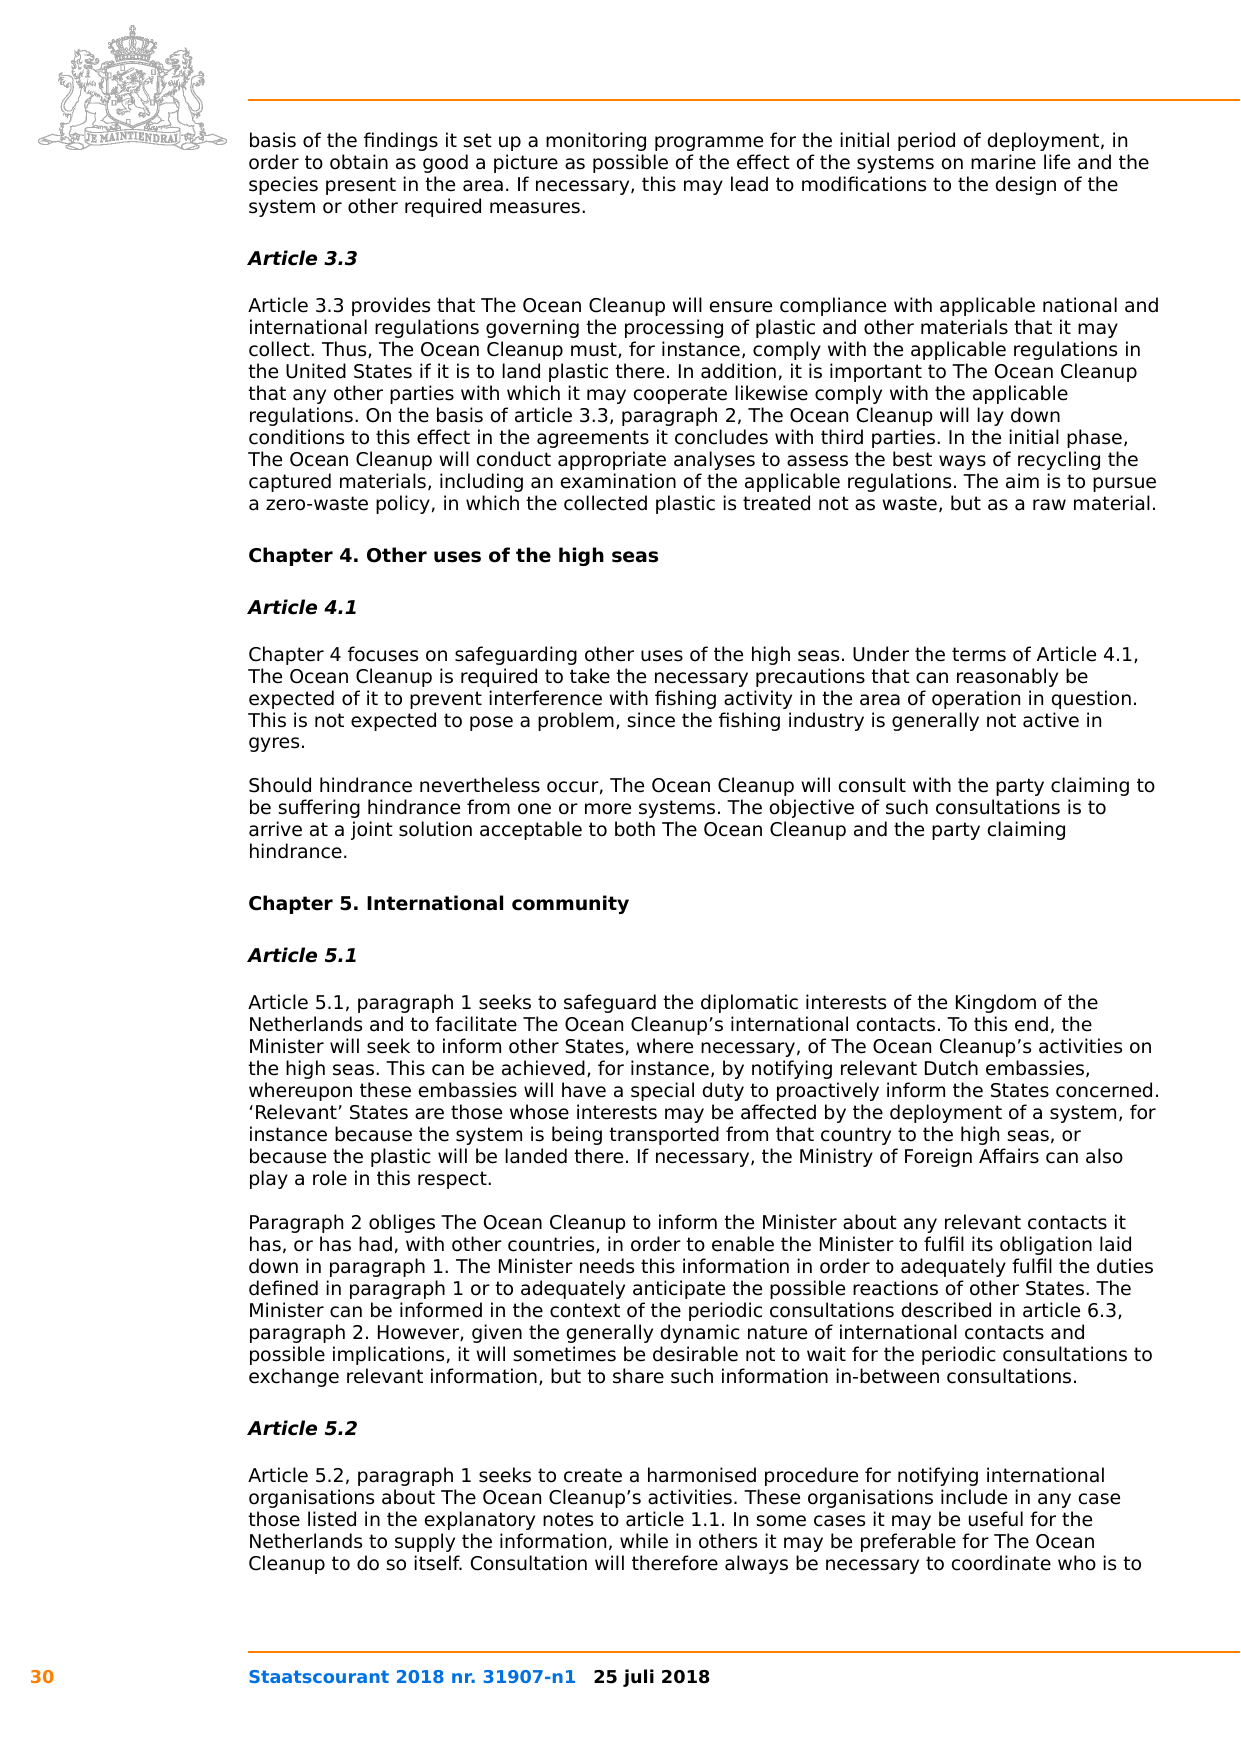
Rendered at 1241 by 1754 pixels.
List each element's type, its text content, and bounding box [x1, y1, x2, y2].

text Article 3.3 provides that The Ocean Cleanup will ensure compliance with applicable national and international regulations governing the processing of plastic and other materials that it may collect. Thus, The Ocean Cleanup must, for instance, comply with the applicable regulations in the United States if it is to land plastic there. In addition, it is important to The Ocean Cleanup that any other parties with which it may cooperate likewise comply with the applicable regulations. On the basis of article 3.3, paragraph 2, The Ocean Cleanup will lay down conditions to this effect in the agreements it concludes with third parties. In the initial phase, The Ocean Cleanup will conduct appropriate analyses to assess the best ways of recycling the captured materials, including an examination of the applicable regulations. The aim is to pursue a zero-waste policy, in which the collected plastic is treated not as waste, but as a raw material. [248, 295, 1163, 514]
picture [38, 25, 227, 150]
subtitle Article 3.3 [248, 248, 1163, 270]
subtitle Chapter 5. International community [248, 893, 1163, 915]
subtitle Article 5.2 [248, 1418, 1163, 1440]
subtitle Chapter 4. Other uses of the high seas [248, 544, 1163, 567]
text Article 5.1, paragraph 1 seeks to safeguard the diplomatic interests of the Kingdom of the Netherlands and to facilitate The Ocean Cleanup’s international contacts. To this end, the Minister will seek to inform other States, where necessary, of The Ocean Cleanup’s activities on the high seas. This can be achieved, for instance, by notifying relevant Dutch embassies, whereupon these embassies will have a special duty to proactively inform the States concerned. ‘Relevant’ States are those whose interests may be affected by the deployment of a system, for instance because the system is being transported from that country to the high seas, or because the plastic will be landed there. If necessary, the Ministry of Foreign Affairs can also play a role in this respect. [248, 992, 1163, 1190]
text basis of the findings it set up a monitoring programme for the initial period of deployment, in order to obtain as good a picture as possible of the effect of the systems on marine life and the species present in the area. If necessary, this may lead to modifications to the design of the system or other required measures. [248, 130, 1163, 218]
text Paragraph 2 obliges The Ocean Cleanup to inform the Minister about any relevant contacts it has, or has had, with other countries, in order to enable the Minister to fulfil its obligation laid down in paragraph 1. The Minister needs this information in order to adequately fulfil the duties defined in paragraph 1 or to adequately anticipate the possible reactions of other States. The Minister can be informed in the context of the periodic consultations described in article 6.3, paragraph 2. However, given the generally dynamic nature of international contacts and possible implications, it will sometimes be desirable not to wait for the periodic consultations to exchange relevant information, but to share such information in-between consultations. [248, 1212, 1163, 1388]
text Article 5.2, paragraph 1 seeks to create a harmonised procedure for notifying international organisations about The Ocean Cleanup’s activities. These organisations include in any case those listed in the explanatory notes to article 1.1. In some cases it may be useful for the Netherlands to supply the information, while in others it may be preferable for The Ocean Cleanup to do so itself. Consultation will therefore always be necessary to coordinate who is to [248, 1465, 1163, 1574]
text Chapter 4 focuses on safeguarding other uses of the high seas. Under the terms of Article 4.1, The Ocean Cleanup is required to take the necessary precautions that can reasonably be expected of it to prevent interference with fishing activity in the area of operation in question. This is not expected to pose a problem, since the fishing industry is generally not active in gyres. [248, 643, 1163, 753]
subtitle Article 4.1 [248, 597, 1163, 618]
text Should hindrance nevertheless occur, The Ocean Cleanup will consult with the party claiming to be suffering hindrance from one or more systems. The objective of such consultations is to arrive at a joint solution acceptable to both The Ocean Cleanup and the party claiming hindrance. [248, 775, 1163, 863]
subtitle Article 5.1 [248, 945, 1163, 967]
